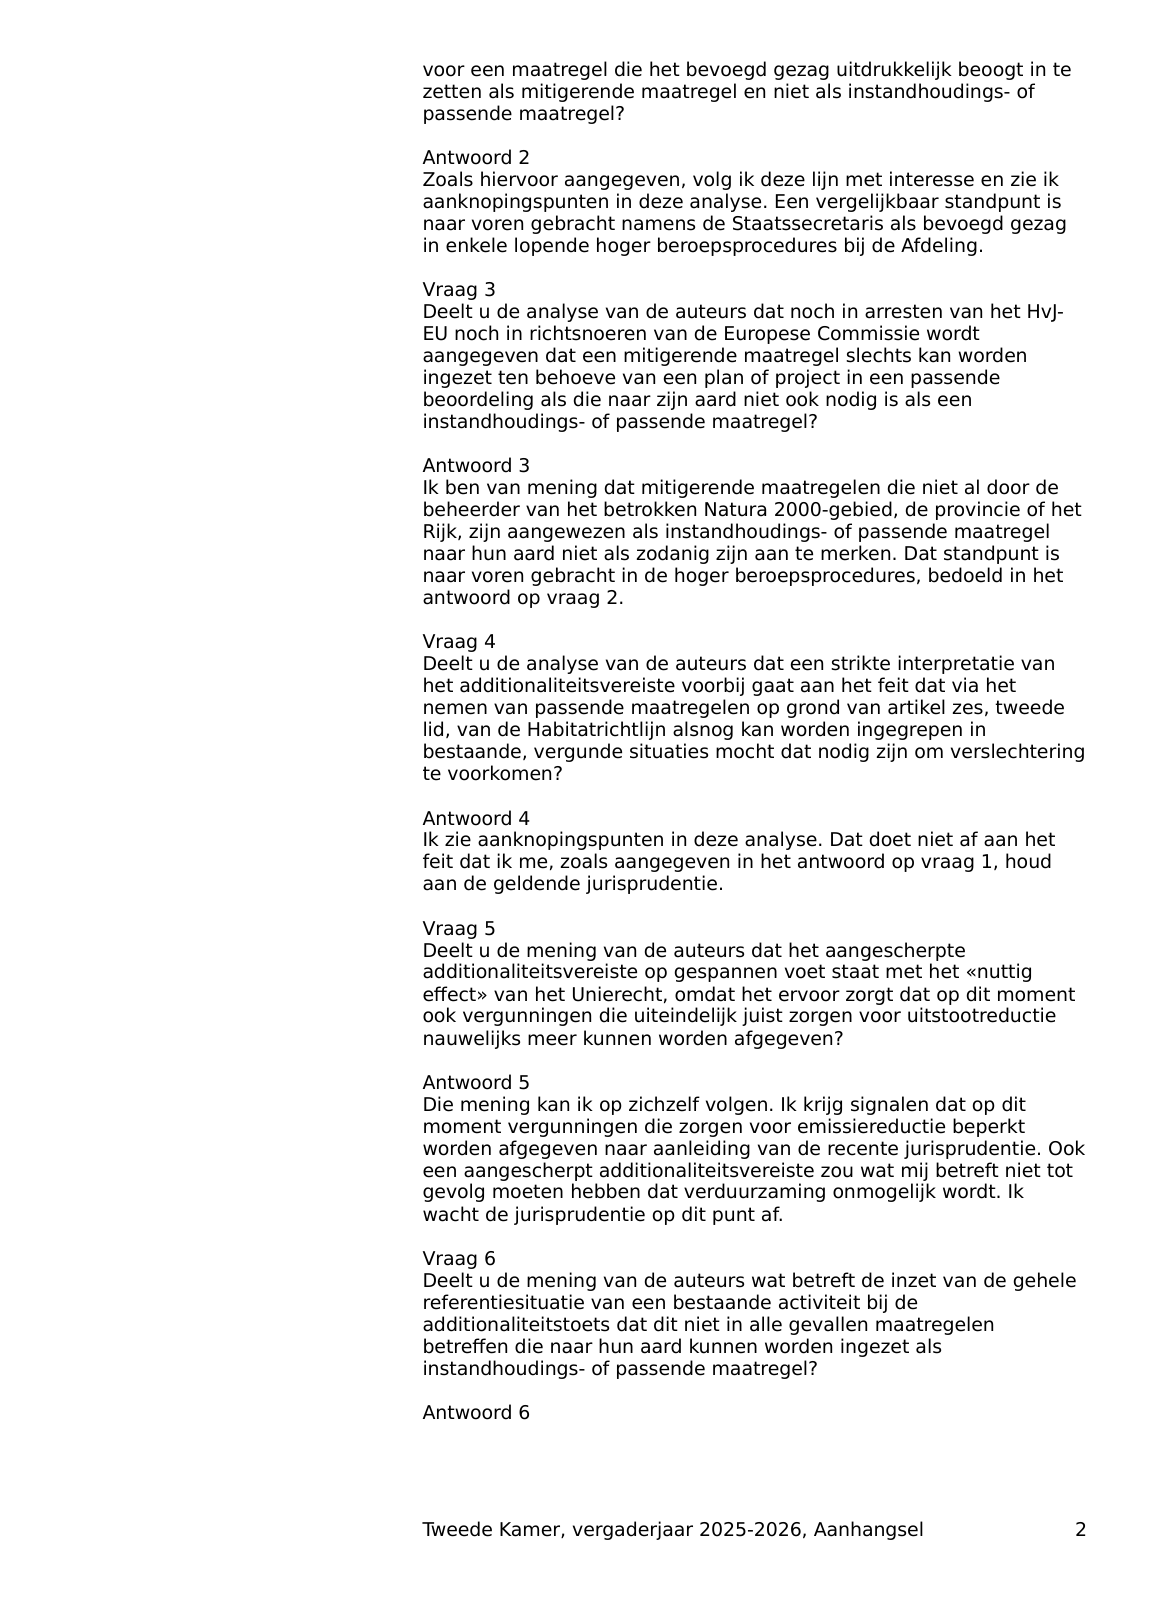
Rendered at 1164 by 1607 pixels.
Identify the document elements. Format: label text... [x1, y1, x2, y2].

text Zoals hiervoor aangegeven, volg ik deze lijn met interesse en zie ik aanknopingspunten in deze analyse. Een vergelijkbaar standpunt is naar voren gebracht namens de Staatssecretaris als bevoegd gezag in enkele lopende hoger beroepsprocedures bij de Afdeling. [422, 169, 1087, 257]
text Vraag 5 [422, 917, 1087, 939]
text Ik ben van mening dat mitigerende maatregelen die niet al door de beheerder van het betrokken Natura 2000-gebied, de provincie of het Rijk, zijn aangewezen als instandhoudings- of passende maatregel naar hun aard niet als zodanig zijn aan te merken. Dat standpunt is naar voren gebracht in de hoger beroepsprocedures, bedoeld in het antwoord op vraag 2. [422, 477, 1087, 609]
text Deelt u de analyse van de auteurs dat een strikte interpretatie van het additionaliteitsvereiste voorbij gaat aan het feit dat via het nemen van passende maatregelen op grond van artikel zes, tweede lid, van de Habitatrichtlijn alsnog kan worden ingegrepen in bestaande, vergunde situaties mocht dat nodig zijn om verslechtering te voorkomen? [422, 653, 1087, 785]
text Deelt u de mening van de auteurs wat betreft de inzet van de gehele referentiesituatie van een bestaande activiteit bij de additionaliteitstoets dat dit niet in alle gevallen maatregelen betreffen die naar hun aard kunnen worden ingezet als instandhoudings- of passende maatregel? [422, 1269, 1087, 1379]
text Antwoord 3 [422, 455, 1087, 477]
text Ik zie aanknopingspunten in deze analyse. Dat doet niet af aan het feit dat ik me, zoals aangegeven in het antwoord op vraag 1, houd aan de geldende jurisprudentie. [422, 829, 1087, 895]
text Antwoord 2 [422, 147, 1087, 169]
text Deelt u de analyse van de auteurs dat noch in arresten van het HvJ-EU noch in richtsnoeren van de Europese Commissie wordt aangegeven dat een mitigerende maatregel slechts kan worden ingezet ten behoeve van een plan of project in een passende beoordeling als die naar zijn aard niet ook nodig is als een instandhoudings- of passende maatregel? [422, 301, 1087, 433]
text Antwoord 5 [422, 1072, 1087, 1093]
text Vraag 6 [422, 1248, 1087, 1269]
text Die mening kan ik op zichzelf volgen. Ik krijg signalen dat op dit moment vergunningen die zorgen voor emissiereductie beperkt worden afgegeven naar aanleiding van de recente jurisprudentie. Ook een aangescherpt additionaliteitsvereiste zou wat mij betreft niet tot gevolg moeten hebben dat verduurzaming onmogelijk wordt. Ik wacht de jurisprudentie op dit punt af. [422, 1093, 1087, 1225]
text Vraag 3 [422, 279, 1087, 301]
text voor een maatregel die het bevoegd gezag uitdrukkelijk beoogt in te zetten als mitigerende maatregel en niet als instandhoudings- of passende maatregel? [422, 59, 1087, 125]
text Antwoord 6 [422, 1402, 1087, 1424]
text Deelt u de mening van de auteurs dat het aangescherpte additionaliteitsvereiste op gespannen voet staat met het «nuttig effect» van het Unierecht, omdat het ervoor zorgt dat op dit moment ook vergunningen die uiteindelijk juist zorgen voor uitstootreductie nauwelijks meer kunnen worden afgegeven? [422, 939, 1087, 1049]
text Vraag 4 [422, 631, 1087, 653]
text Antwoord 4 [422, 807, 1087, 829]
